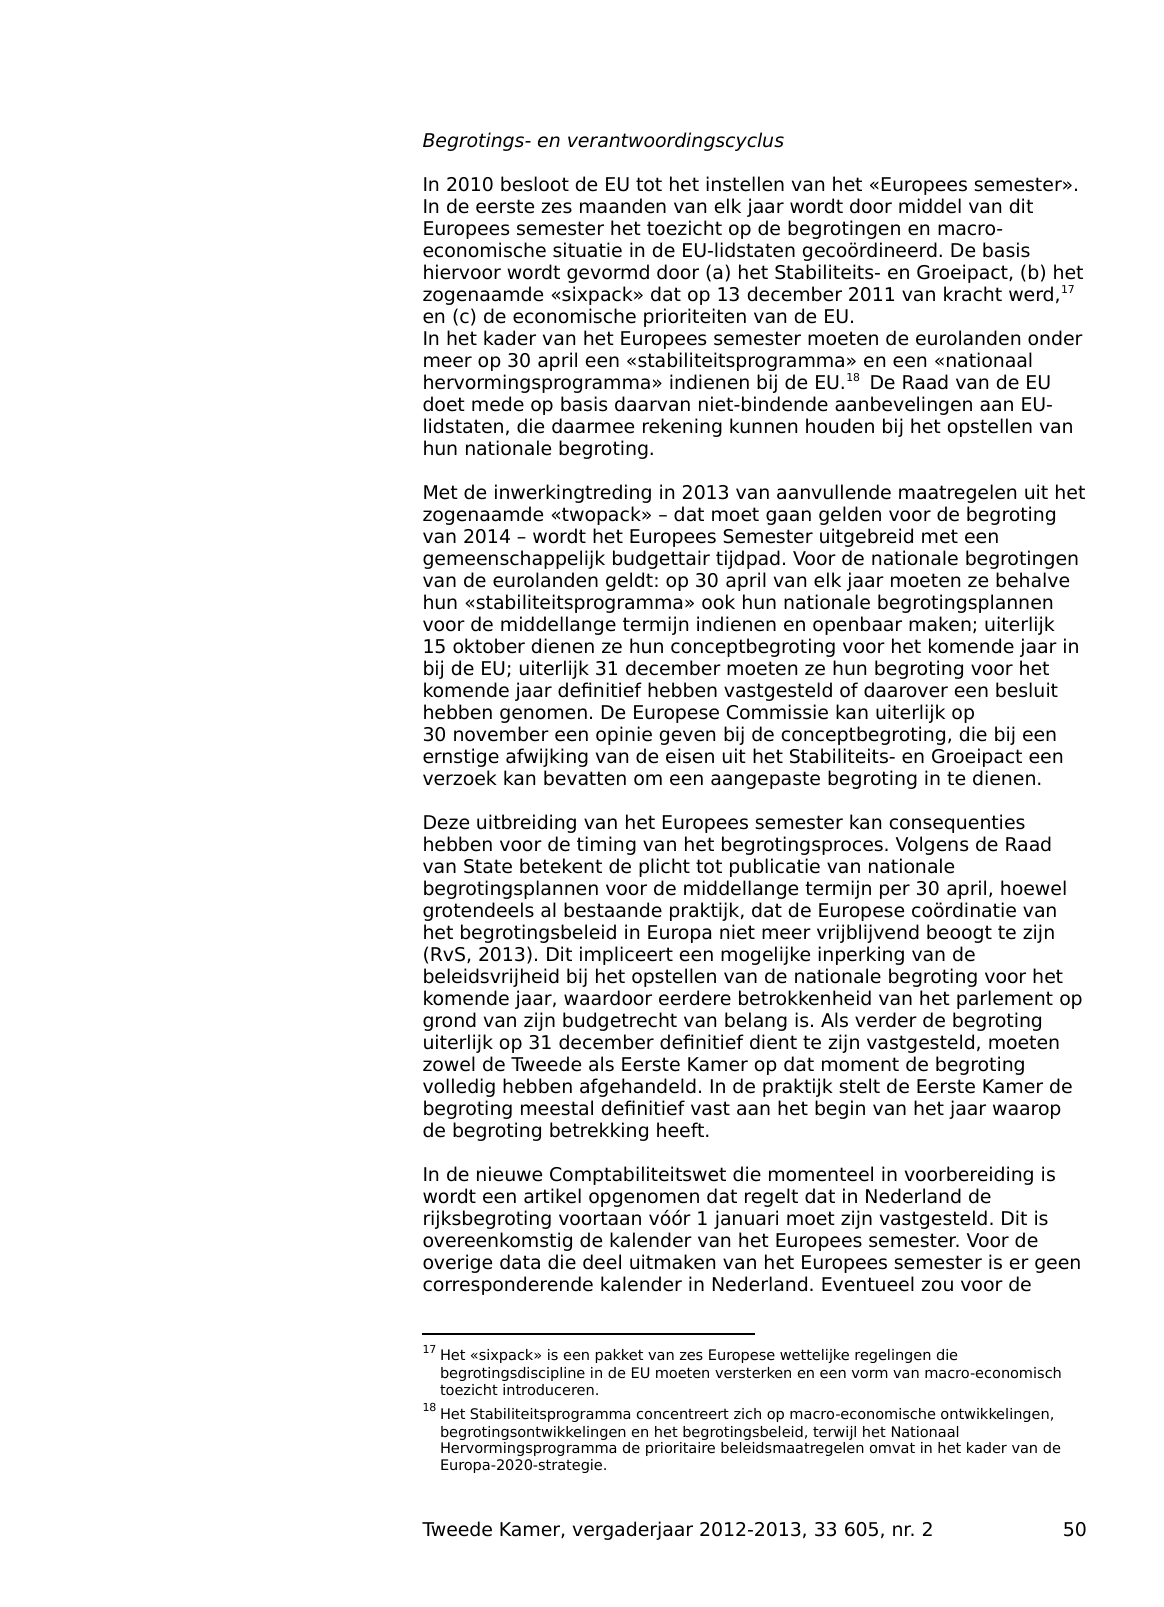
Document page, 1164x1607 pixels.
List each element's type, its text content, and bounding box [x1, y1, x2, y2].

text In het kader van het Europees semester moeten de eurolanden onder meer op 30 april een «stabiliteitsprogramma» en een «nationaal hervormingsprogramma» indienen bij de EU. De Raad van de EU doet mede op basis daarvan niet-bindende aanbevelingen aan EU-lidstaten, die daarmee rekening kunnen houden bij het opstellen van hun nationale begroting. [422, 328, 1087, 460]
text Met de inwerkingtreding in 2013 van aanvullende maatregelen uit het zogenaamde «twopack» – dat moet gaan gelden voor de begroting van 2014 – wordt het Europees Semester uitgebreid met een gemeenschappelijk budgettair tijdpad. Voor de nationale begrotingen van de eurolanden geldt: op 30 april van elk jaar moeten ze behalve hun «stabiliteitsprogramma» ook hun nationale begrotingsplannen voor de middellange termijn indienen en openbaar maken; uiterlijk 15 oktober dienen ze hun conceptbegroting voor het komende jaar in bij de EU; uiterlijk 31 december moeten ze hun begroting voor het komende jaar definitief hebben vastgesteld of daarover een besluit hebben genomen. De Europese Commissie kan uiterlijk op 30 november een opinie geven bij de conceptbegroting, die bij een ernstige afwijking van de eisen uit het Stabiliteits- en Groeipact een verzoek kan bevatten om een aangepaste begroting in te dienen. [422, 482, 1087, 790]
text Het Stabiliteitsprogramma concentreert zich op macro-economische ontwikkelingen, begrotingsontwikkelingen en het begrotingsbeleid, terwijl het Nationaal Hervormingsprogramma de prioritaire beleidsmaatregelen omvat in het kader van de Europa-2020-strategie. [422, 1402, 1087, 1474]
text In de nieuwe Comptabiliteitswet die momenteel in voorbereiding is wordt een artikel opgenomen dat regelt dat in Nederland de rijksbegroting voortaan vóór 1 januari moet zijn vastgesteld. Dit is overeenkomstig de kalender van het Europees semester. Voor de overige data die deel uitmaken van het Europees semester is er geen corresponderende kalender in Nederland. Eventueel zou voor de [422, 1164, 1087, 1296]
text In 2010 besloot de EU tot het instellen van het «Europees semester». In de eerste zes maanden van elk jaar wordt door middel van dit Europees semester het toezicht op de begrotingen en macro-economische situatie in de EU-lidstaten gecoördineerd. De basis hiervoor wordt gevormd door (a) het Stabiliteits- en Groeipact, (b) het zogenaamde «sixpack» dat op 13 december 2011 van kracht werd, en (c) de economische prioriteiten van de EU. [422, 174, 1087, 328]
text Het «sixpack» is een pakket van zes Europese wettelijke regelingen die begrotingsdiscipline in de EU moeten versterken en een vorm van macro-economisch toezicht introduceren. [422, 1343, 1087, 1399]
text Deze uitbreiding van het Europees semester kan consequenties hebben voor de timing van het begrotingsproces. Volgens de Raad van State betekent de plicht tot publicatie van nationale begrotingsplannen voor de middellange termijn per 30 april, hoewel grotendeels al bestaande praktijk, dat de Europese coördinatie van het begrotingsbeleid in Europa niet meer vrijblijvend beoogt te zijn (RvS, 2013). Dit impliceert een mogelijke inperking van de beleidsvrijheid bij het opstellen van de nationale begroting voor het komende jaar, waardoor eerdere betrokkenheid van het parlement op grond van zijn budgetrecht van belang is. Als verder de begroting uiterlijk op 31 december definitief dient te zijn vastgesteld, moeten zowel de Tweede als Eerste Kamer op dat moment de begroting volledig hebben afgehandeld. In de praktijk stelt de Eerste Kamer de begroting meestal definitief vast aan het begin van het jaar waarop de begroting betrekking heeft. [422, 812, 1087, 1142]
subtitle Begrotings- en verantwoordingscyclus [422, 130, 1087, 152]
